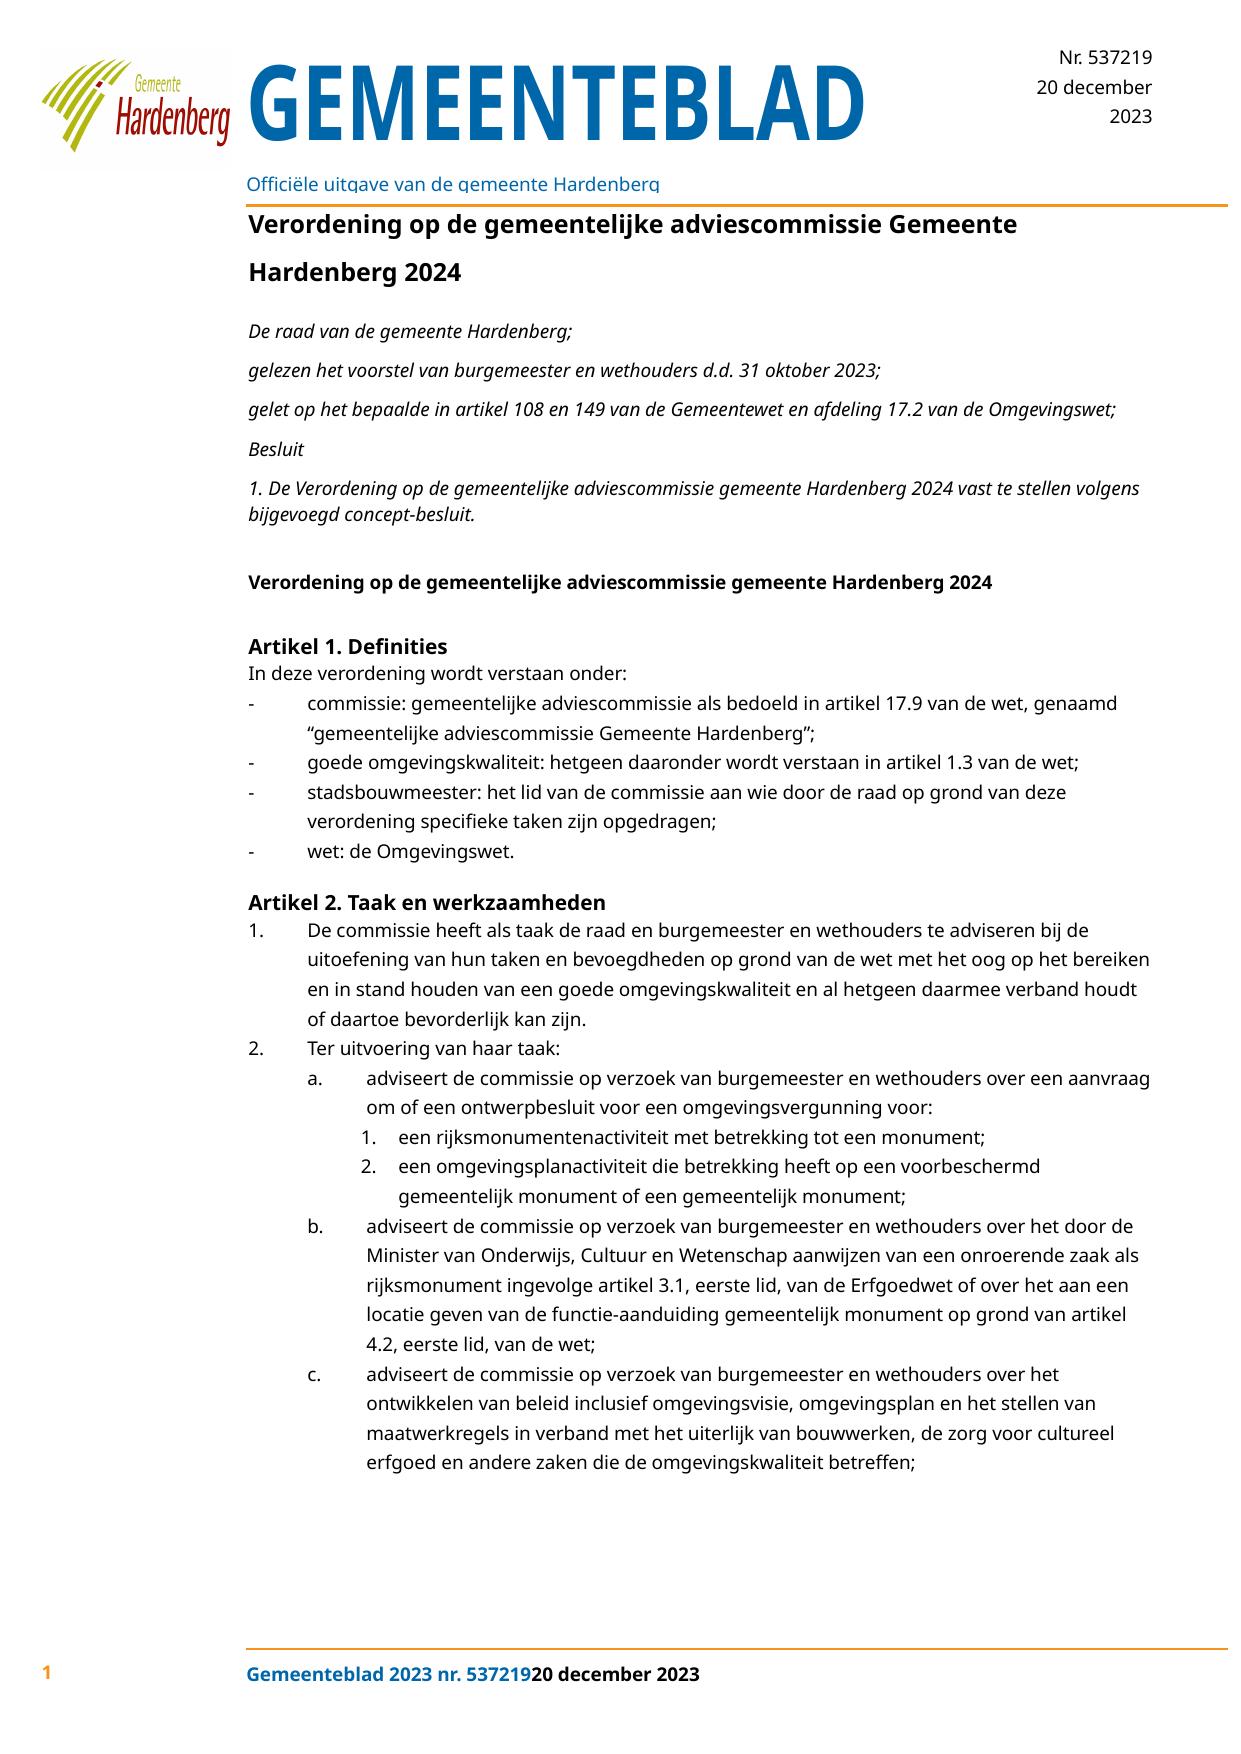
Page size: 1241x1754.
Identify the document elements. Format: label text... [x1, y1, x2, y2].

text gelezen het voorstel van burgemeester en wethouders d.d. 31 oktober 2023; [248, 357, 1152, 383]
list een omgevingsplanactiviteit die betrekking heeft op een voorbeschermd gemeentelijk monument of een gemeentelijk monument; [361, 1154, 1152, 1209]
text 1. De Verordening op de gemeentelijke adviescommissie gemeente Hardenberg 2024 vast te stellen volgens bijgevoegd concept-besluit. [248, 475, 1152, 526]
text In deze verordening wordt verstaan onder: [248, 661, 1152, 686]
list wet: de Omgevingswet. [248, 838, 1152, 864]
list De commissie heeft als taak de raad en burgemeester en wethouders te adviseren bij de uitoefening van hun taken en bevoegdheden op grond van de wet met het oog op het bereiken en in stand houden van een goede omgevingskwaliteit en al hetgeen daarmee verband houdt of daartoe bevorderlijk kan zijn. [248, 917, 1152, 1031]
list stadsbouwmeester: het lid van de commissie aan wie door de raad op grond van deze verordening specifieke taken zijn opgedragen; [248, 779, 1152, 834]
picture [41, 47, 231, 172]
text Besluit [248, 436, 1152, 461]
text Artikel 1. Definities [248, 632, 1152, 661]
text Artikel 2. Taak en werkzaamheden [248, 888, 1152, 917]
text De raad van de gemeente Hardenberg; [248, 318, 1152, 344]
text Verordening op de gemeentelijke adviescommissie gemeente Hardenberg 2024 [248, 569, 1152, 595]
list adviseert de commissie op verzoek van burgemeester en wethouders over een aanvraag om of een ontwerpbesluit voor een omgevingsvergunning voor: [307, 1065, 1152, 1120]
text gelet op het bepaalde in artikel 108 en 149 van de Gemeentewet en afdeling 17.2 van de Omgevingswet; [248, 396, 1152, 422]
list goede omgevingskwaliteit: hetgeen daaronder wordt verstaan in artikel 1.3 van de wet; [248, 749, 1152, 775]
list adviseert de commissie op verzoek van burgemeester en wethouders over het ontwikkelen van beleid inclusief omgevingsvisie, omgevingsplan en het stellen van maatwerkregels in verband met het uiterlijk van bouwwerken, de zorg voor cultureel erfgoed en andere zaken die de omgevingskwaliteit betreffen; [307, 1361, 1152, 1475]
text Verordening op de gemeentelijke adviescommissie Gemeente Hardenberg 2024 [248, 207, 1152, 288]
list adviseert de commissie op verzoek van burgemeester en wethouders over het door de Minister van Onderwijs, Cultuur en Wetenschap aanwijzen van een onroerende zaak als rijksmonument ingevolge artikel 3.1, eerste lid, van de Erfgoedwet of over het aan een locatie geven van de functie-aanduiding gemeentelijk monument op grond van artikel 4.2, eerste lid, van de wet; [307, 1213, 1152, 1357]
list commissie: gemeentelijke adviescommissie als bedoeld in artikel 17.9 van de wet, genaamd “gemeentelijke adviescommissie Gemeente Hardenberg”; [248, 690, 1152, 746]
list Ter uitvoering van haar taak: [248, 1035, 1152, 1061]
list een rijksmonumentenactiviteit met betrekking tot een monument; [361, 1124, 1152, 1150]
